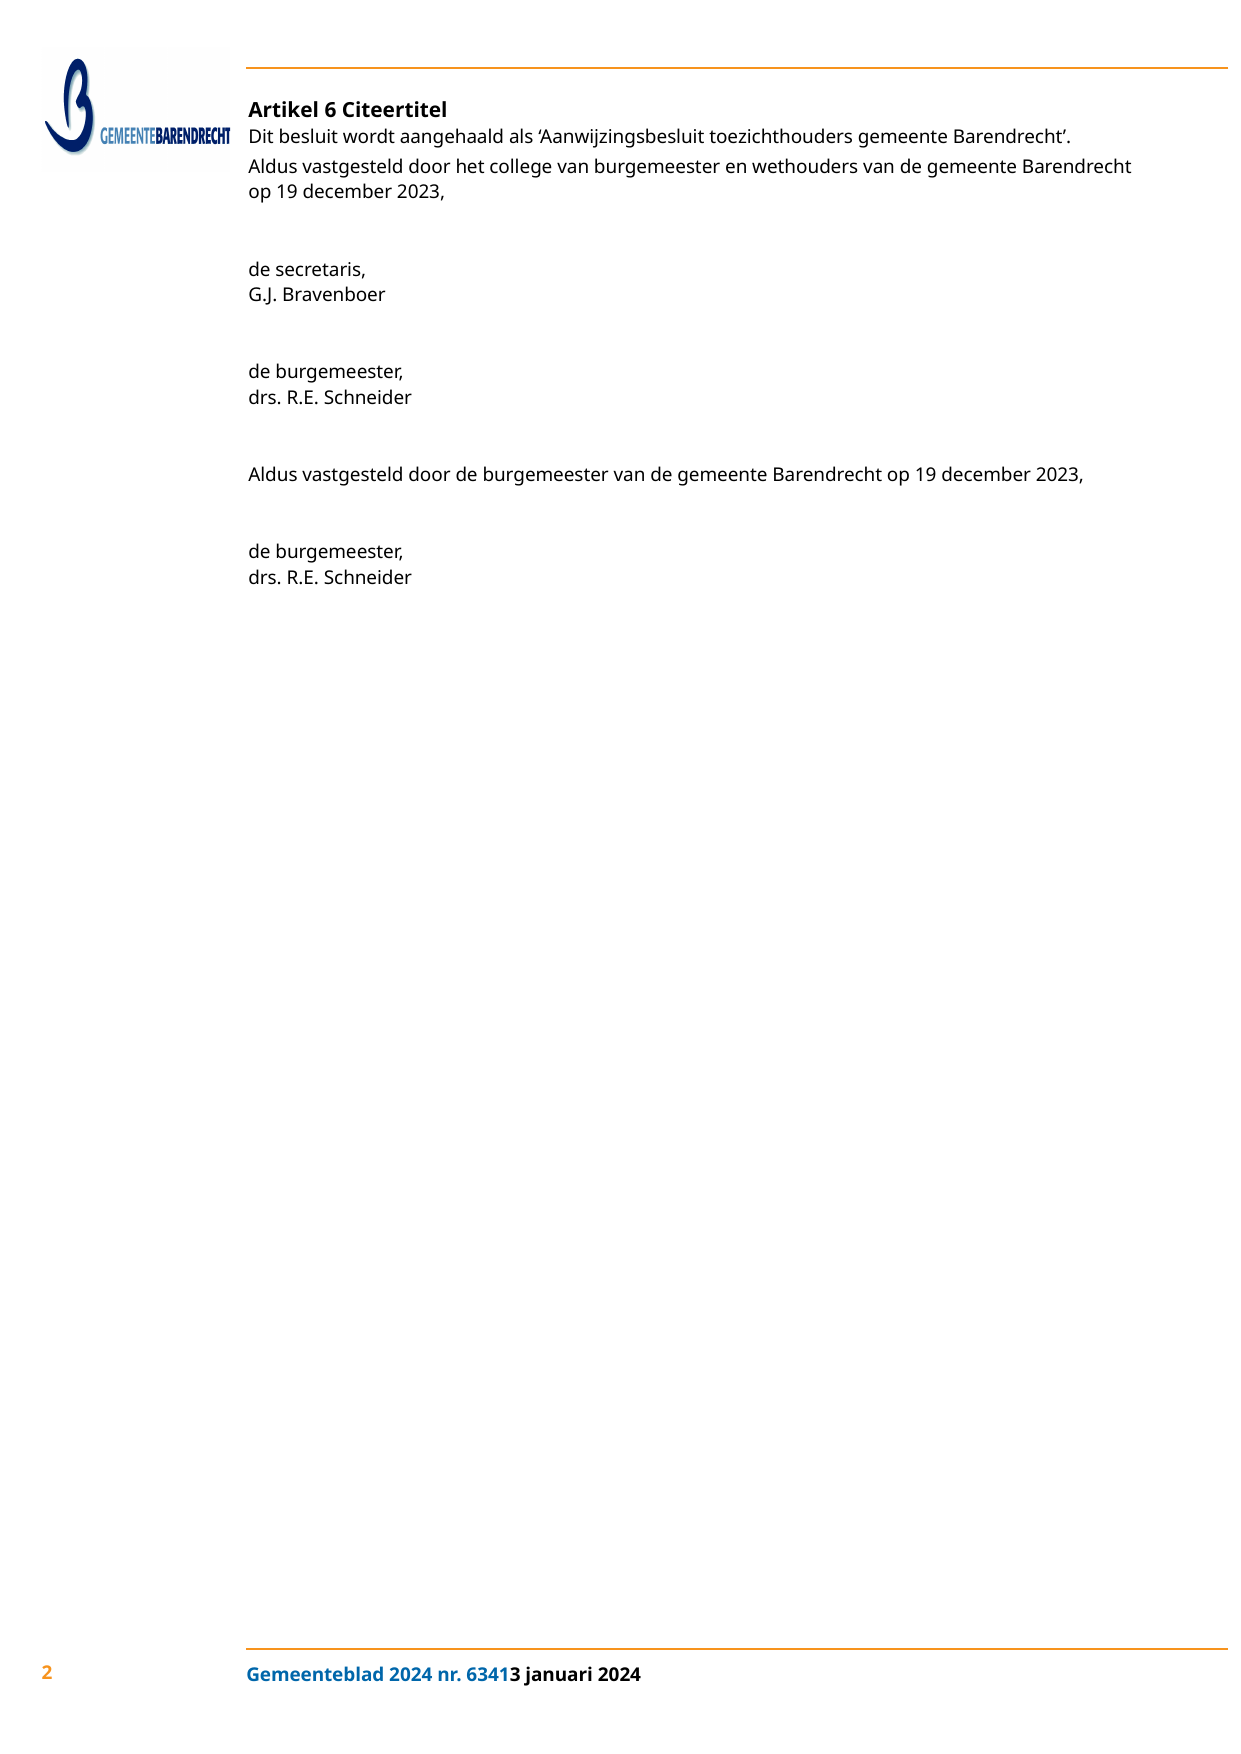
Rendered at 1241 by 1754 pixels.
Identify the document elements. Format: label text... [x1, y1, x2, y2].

text de burgemeester, [248, 359, 1152, 384]
text Artikel 6 Citeertitel [248, 95, 1152, 123]
text Aldus vastgesteld door de burgemeester van de gemeente Barendrecht op 19 december 2023, [248, 462, 1152, 487]
text Dit besluit wordt aangehaald als ‘Aanwijzingsbesluit toezichthouders gemeente Barendrecht’. [248, 123, 1152, 149]
text de secretaris, [248, 256, 1152, 281]
text G.J. Bravenboer [248, 281, 1152, 307]
text de burgemeester, [248, 539, 1152, 564]
text drs. R.E. Schneider [248, 384, 1152, 410]
text drs. R.E. Schneider [248, 564, 1152, 590]
picture [41, 47, 231, 172]
text Aldus vastgesteld door het college van burgemeester en wethouders van de gemeente Barendrecht op 19 december 2023, [248, 153, 1152, 204]
